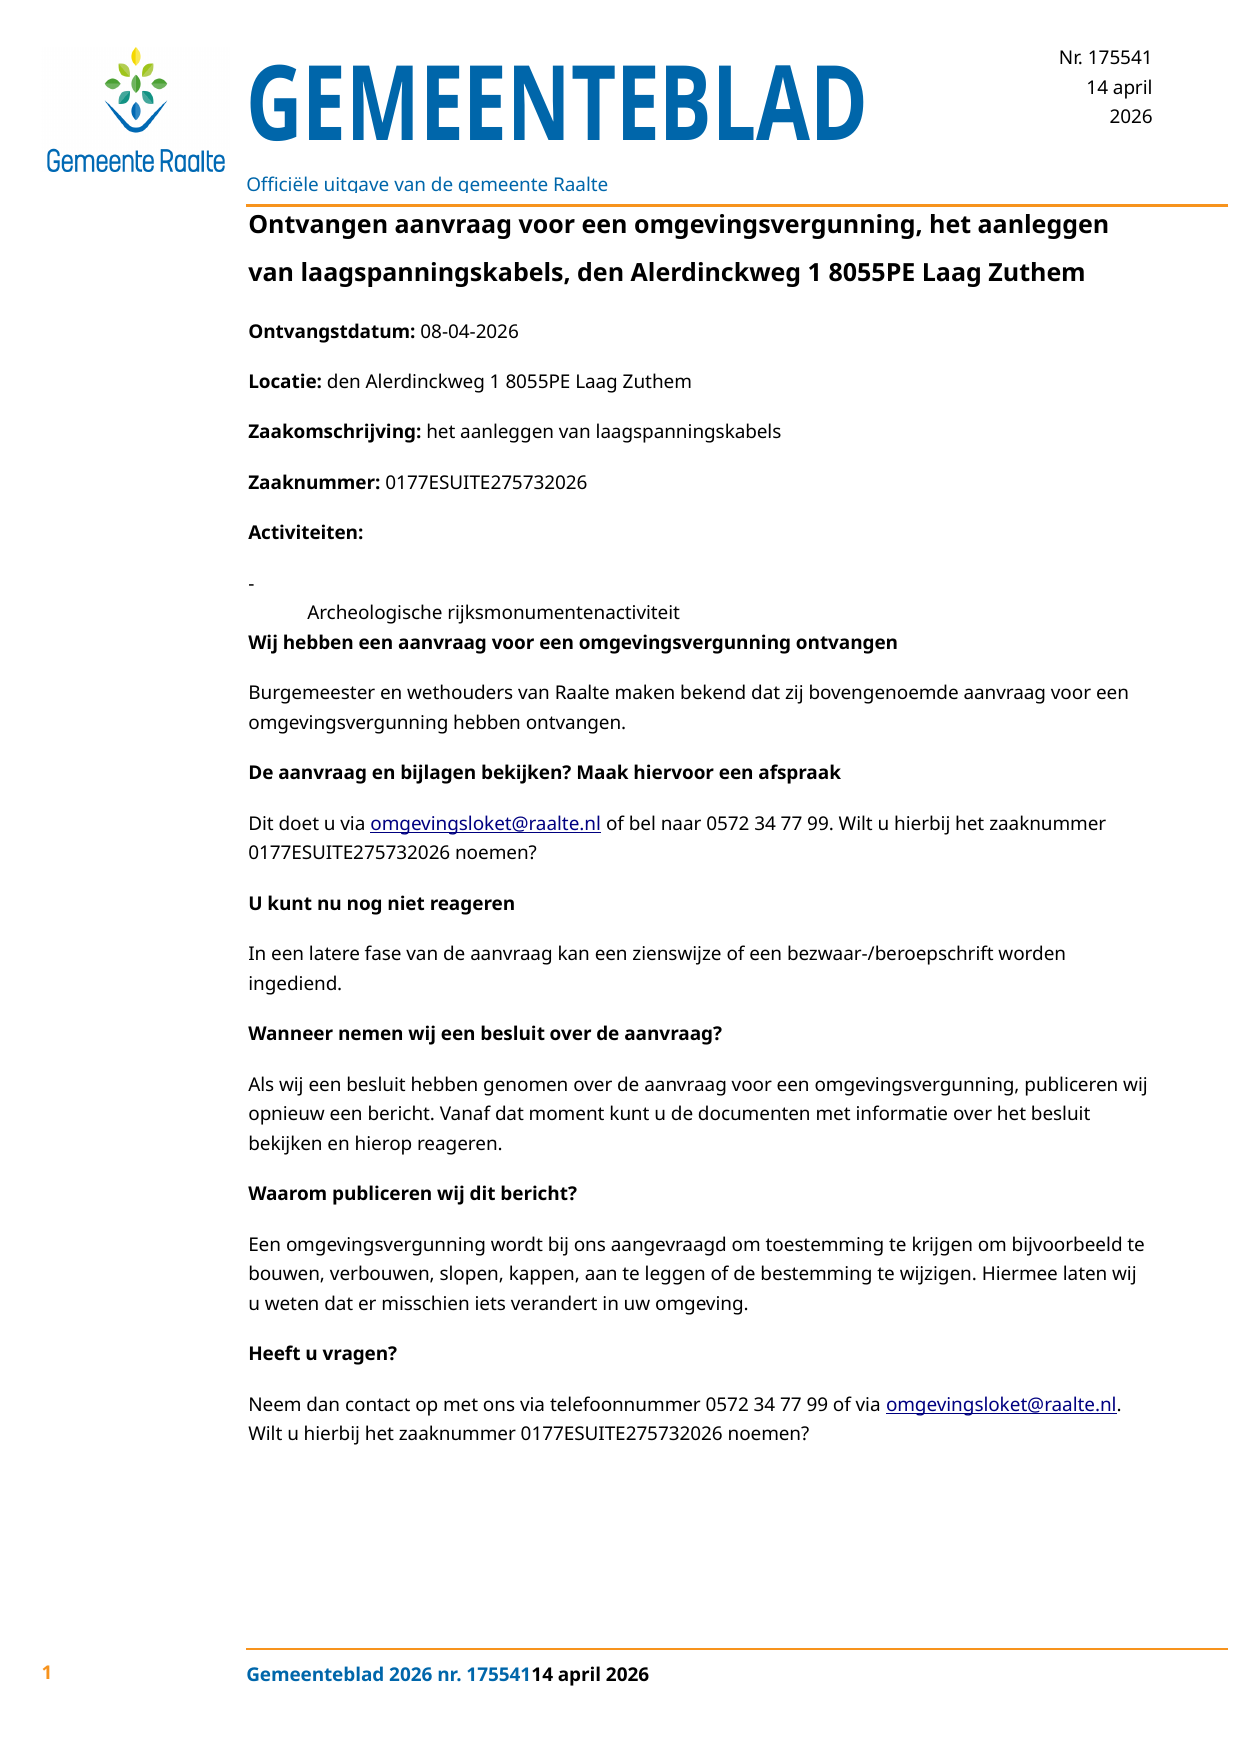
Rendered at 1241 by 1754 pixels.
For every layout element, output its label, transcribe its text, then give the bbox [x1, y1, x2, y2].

text De aanvraag en bijlagen bekijken? Maak hiervoor een afspraak [248, 759, 1152, 785]
text Een omgevingsvergunning wordt bij ons aangevraagd om toestemming te krijgen om bijvoorbeeld te bouwen, verbouwen, slopen, kappen, aan te leggen of de bestemming te wijzigen. Hiermee laten wij u weten dat er misschien iets verandert in uw omgeving. [248, 1231, 1152, 1316]
text Activiteiten: [248, 519, 1152, 545]
text Wanneer nemen wij een besluit over de aanvraag? [248, 1020, 1152, 1046]
text In een latere fase van de aanvraag kan een zienswijze of een bezwaar-/beroepschrift worden ingediend. [248, 940, 1152, 996]
text Locatie: den Alerdinckweg 1 8055PE Laag Zuthem [248, 368, 1152, 394]
text Heeft u vragen? [248, 1340, 1152, 1366]
text Burgemeester en wethouders van Raalte maken bekend dat zij bovengenoemde aanvraag voor een omgevingsvergunning hebben ontvangen. [248, 679, 1152, 735]
text Ontvangstdatum: 08-04-2026 [248, 318, 1152, 344]
picture [41, 47, 231, 172]
text Ontvangen aanvraag voor een omgevingsvergunning, het aanleggen van laagspanningskabels, den Alerdinckweg 1 8055PE Laag Zuthem [248, 207, 1152, 288]
text Als wij een besluit hebben genomen over de aanvraag voor een omgevingsvergunning, publiceren wij opnieuw een bericht. Vanaf dat moment kunt u de documenten met informatie over het besluit bekijken en hierop reageren. [248, 1071, 1152, 1156]
text U kunt nu nog niet reageren [248, 890, 1152, 916]
text Waarom publiceren wij dit bericht? [248, 1180, 1152, 1206]
text Zaakomschrijving: het aanleggen van laagspanningskabels [248, 419, 1152, 444]
text Dit doet u via omgevingsloket@raalte.nl of bel naar 0572 34 77 99. Wilt u hierbij het zaaknummer 0177ESUITE275732026 noemen? [248, 810, 1152, 865]
text Wij hebben een aanvraag voor een omgevingsvergunning ontvangen [248, 629, 1152, 655]
text Zaaknummer: 0177ESUITE275732026 [248, 469, 1152, 495]
list Archeologische rijksmonumentenactiviteit [248, 599, 1152, 625]
text Neem dan contact op met ons via telefoonnummer 0572 34 77 99 of via omgevingsloket@raalte.nl. Wilt u hierbij het zaaknummer 0177ESUITE275732026 noemen? [248, 1391, 1152, 1446]
